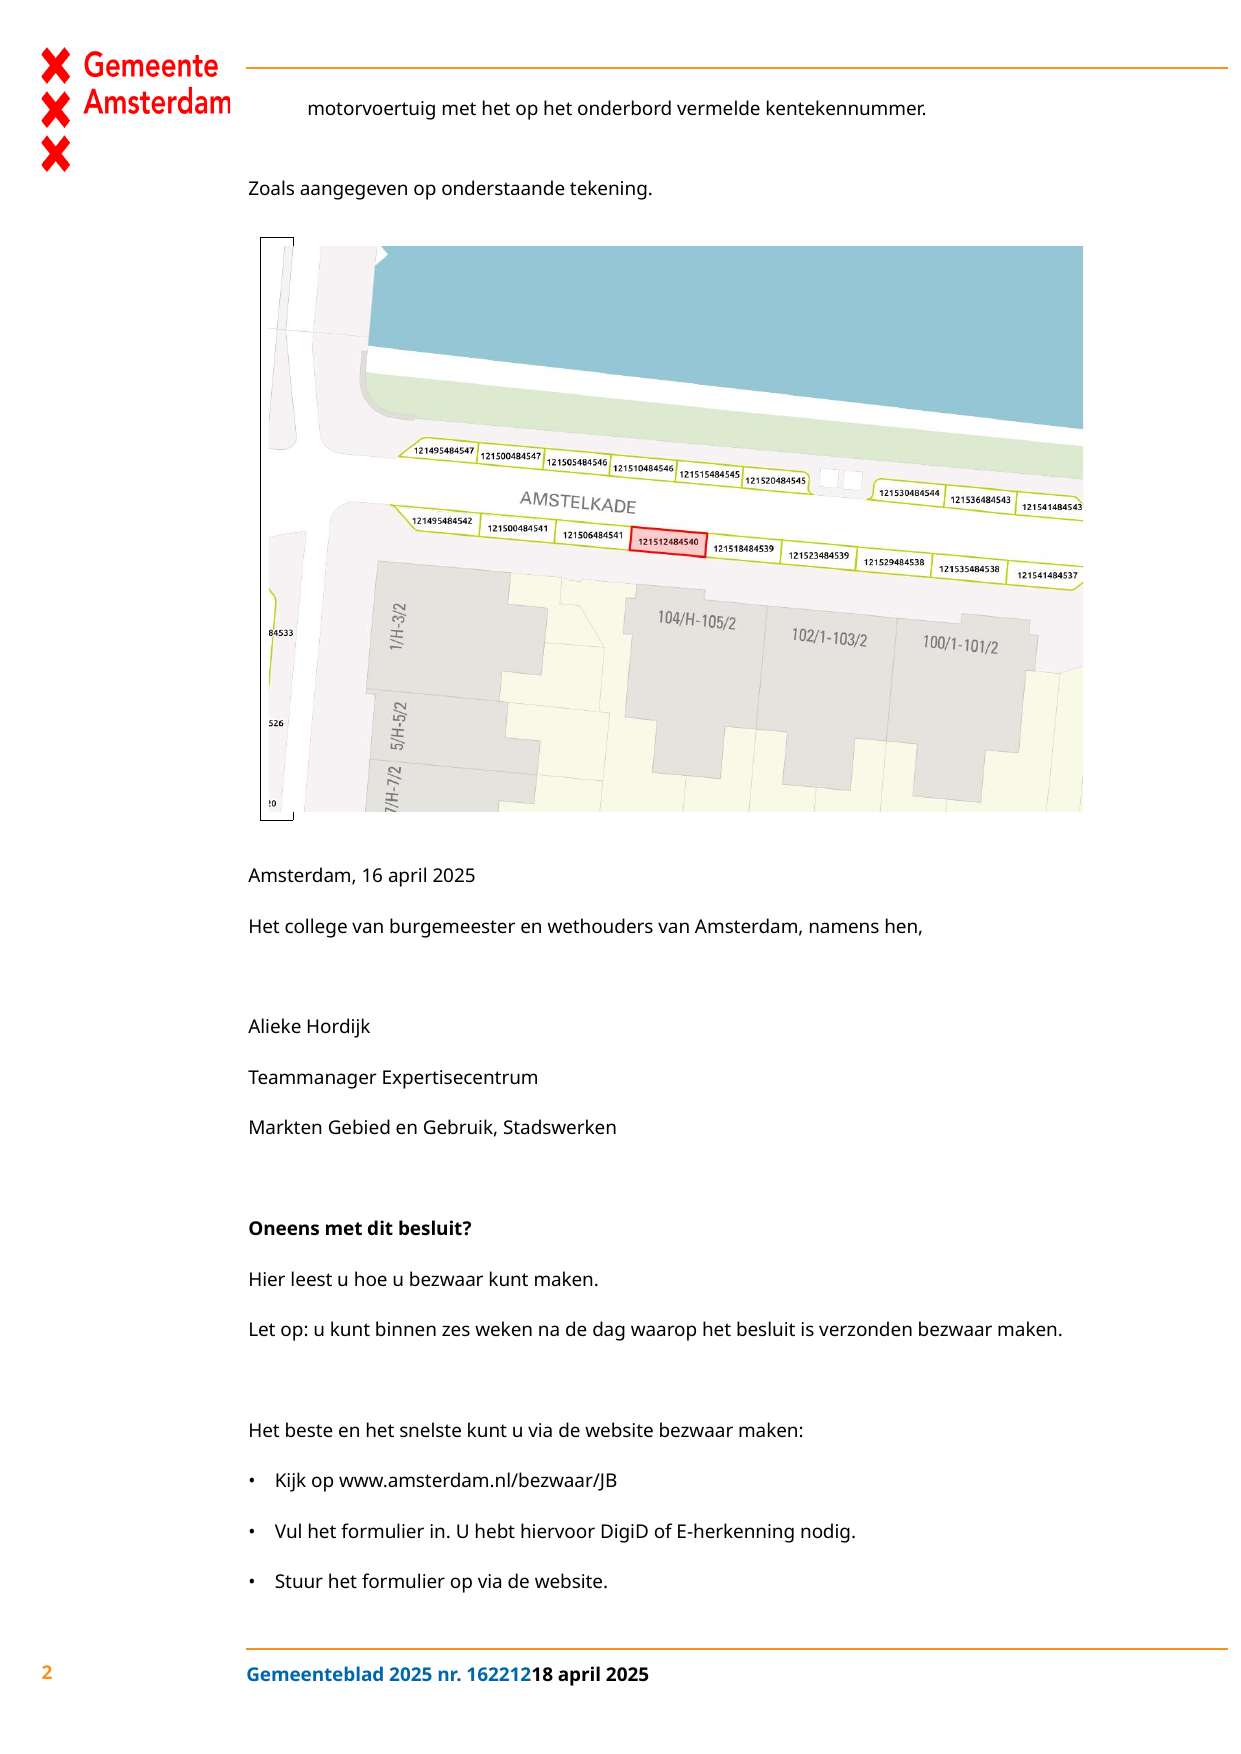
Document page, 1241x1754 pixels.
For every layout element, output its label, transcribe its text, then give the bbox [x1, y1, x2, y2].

text Let op: u kunt binnen zes weken na de dag waarop het besluit is verzonden bezwaar maken. [248, 1316, 1152, 1342]
text Oneens met dit besluit? [248, 1215, 1152, 1241]
picture [268, 246, 1084, 812]
picture [41, 47, 231, 172]
text Markten Gebied en Gebruik, Stadswerken [248, 1114, 1152, 1140]
text Het beste en het snelste kunt u via de website bezwaar maken: [248, 1417, 1152, 1443]
text Alieke Hordijk [248, 1014, 1152, 1039]
text Het college van burgemeester en wethouders van Amsterdam, namens hen, [248, 913, 1152, 938]
text • Vul het formulier in. U hebt hiervoor DigiD of E-herkenning nodig. [248, 1518, 1152, 1543]
list motorvoertuig met het op het onderbord vermelde kentekennummer. [248, 95, 1152, 121]
text Amsterdam, 16 april 2025 [248, 862, 1152, 888]
text • Stuur het formulier op via de website. [248, 1568, 1152, 1594]
text Zoals aangegeven op onderstaande tekening. [248, 175, 1152, 201]
text Teammanager Expertisecentrum [248, 1064, 1152, 1090]
text Hier leest u hoe u bezwaar kunt maken. [248, 1266, 1152, 1291]
text • Kijk op www.amsterdam.nl/bezwaar/JB [248, 1467, 1152, 1493]
